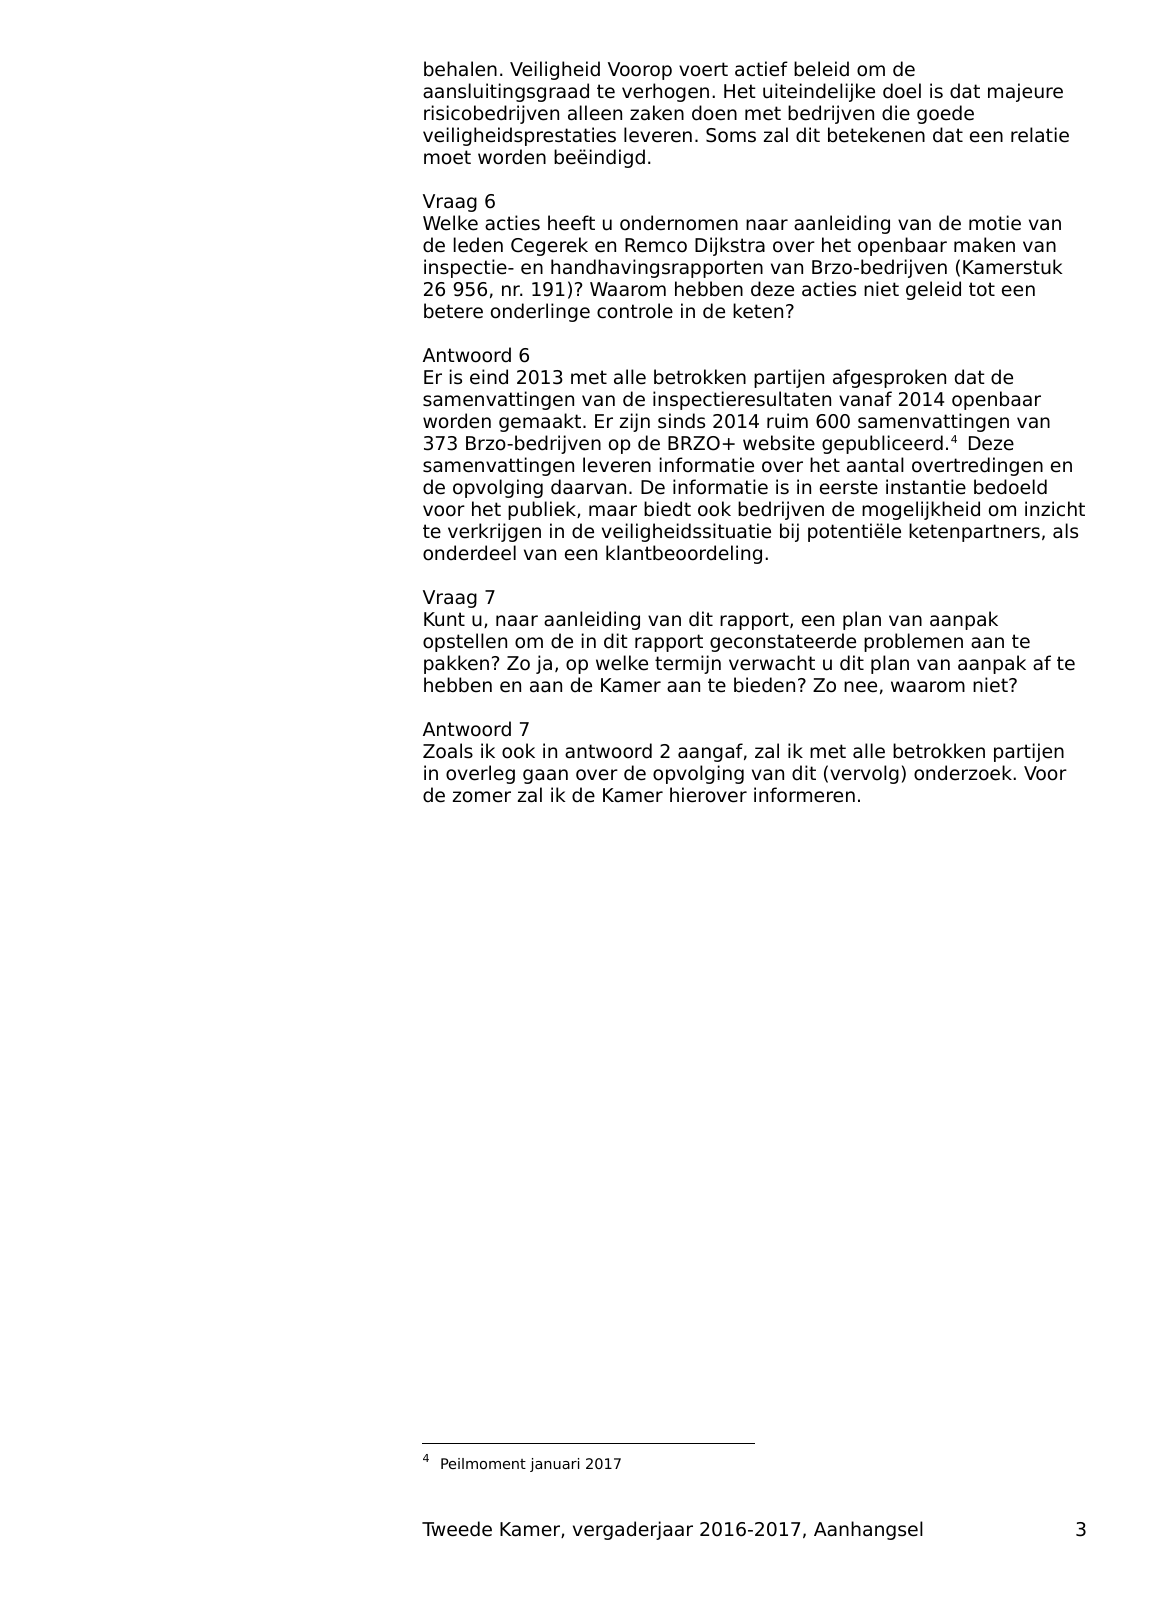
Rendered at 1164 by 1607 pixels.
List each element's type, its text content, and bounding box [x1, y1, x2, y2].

text Vraag 6 [422, 191, 1087, 213]
text Welke acties heeft u ondernomen naar aanleiding van de motie van de leden Cegerek en Remco Dijkstra over het openbaar maken van inspectie- en handhavingsrapporten van Brzo-bedrijven (Kamerstuk 26 956, nr. 191)? Waarom hebben deze acties niet geleid tot een betere onderlinge controle in de keten? [422, 213, 1087, 323]
text Kunt u, naar aanleiding van dit rapport, een plan van aanpak opstellen om de in dit rapport geconstateerde problemen aan te pakken? Zo ja, op welke termijn verwacht u dit plan van aanpak af te hebben en aan de Kamer aan te bieden? Zo nee, waarom niet? [422, 609, 1087, 697]
text Antwoord 7 [422, 719, 1087, 741]
text Vraag 7 [422, 587, 1087, 609]
text Peilmoment januari 2017 [422, 1452, 1087, 1474]
text Antwoord 6 [422, 345, 1087, 367]
text behalen. Veiligheid Voorop voert actief beleid om de aansluitingsgraad te verhogen. Het uiteindelijke doel is dat majeure risicobedrijven alleen zaken doen met bedrijven die goede veiligheidsprestaties leveren. Soms zal dit betekenen dat een relatie moet worden beëindigd. [422, 59, 1087, 169]
text Zoals ik ook in antwoord 2 aangaf, zal ik met alle betrokken partijen in overleg gaan over de opvolging van dit (vervolg) onderzoek. Voor de zomer zal ik de Kamer hierover informeren. [422, 741, 1087, 807]
text Er is eind 2013 met alle betrokken partijen afgesproken dat de samenvattingen van de inspectieresultaten vanaf 2014 openbaar worden gemaakt. Er zijn sinds 2014 ruim 600 samenvattingen van 373 Brzo-bedrijven op de BRZO+ website gepubliceerd. Deze samenvattingen leveren informatie over het aantal overtredingen en de opvolging daarvan. De informatie is in eerste instantie bedoeld voor het publiek, maar biedt ook bedrijven de mogelijkheid om inzicht te verkrijgen in de veiligheidssituatie bij potentiële ketenpartners, als onderdeel van een klantbeoordeling. [422, 367, 1087, 565]
